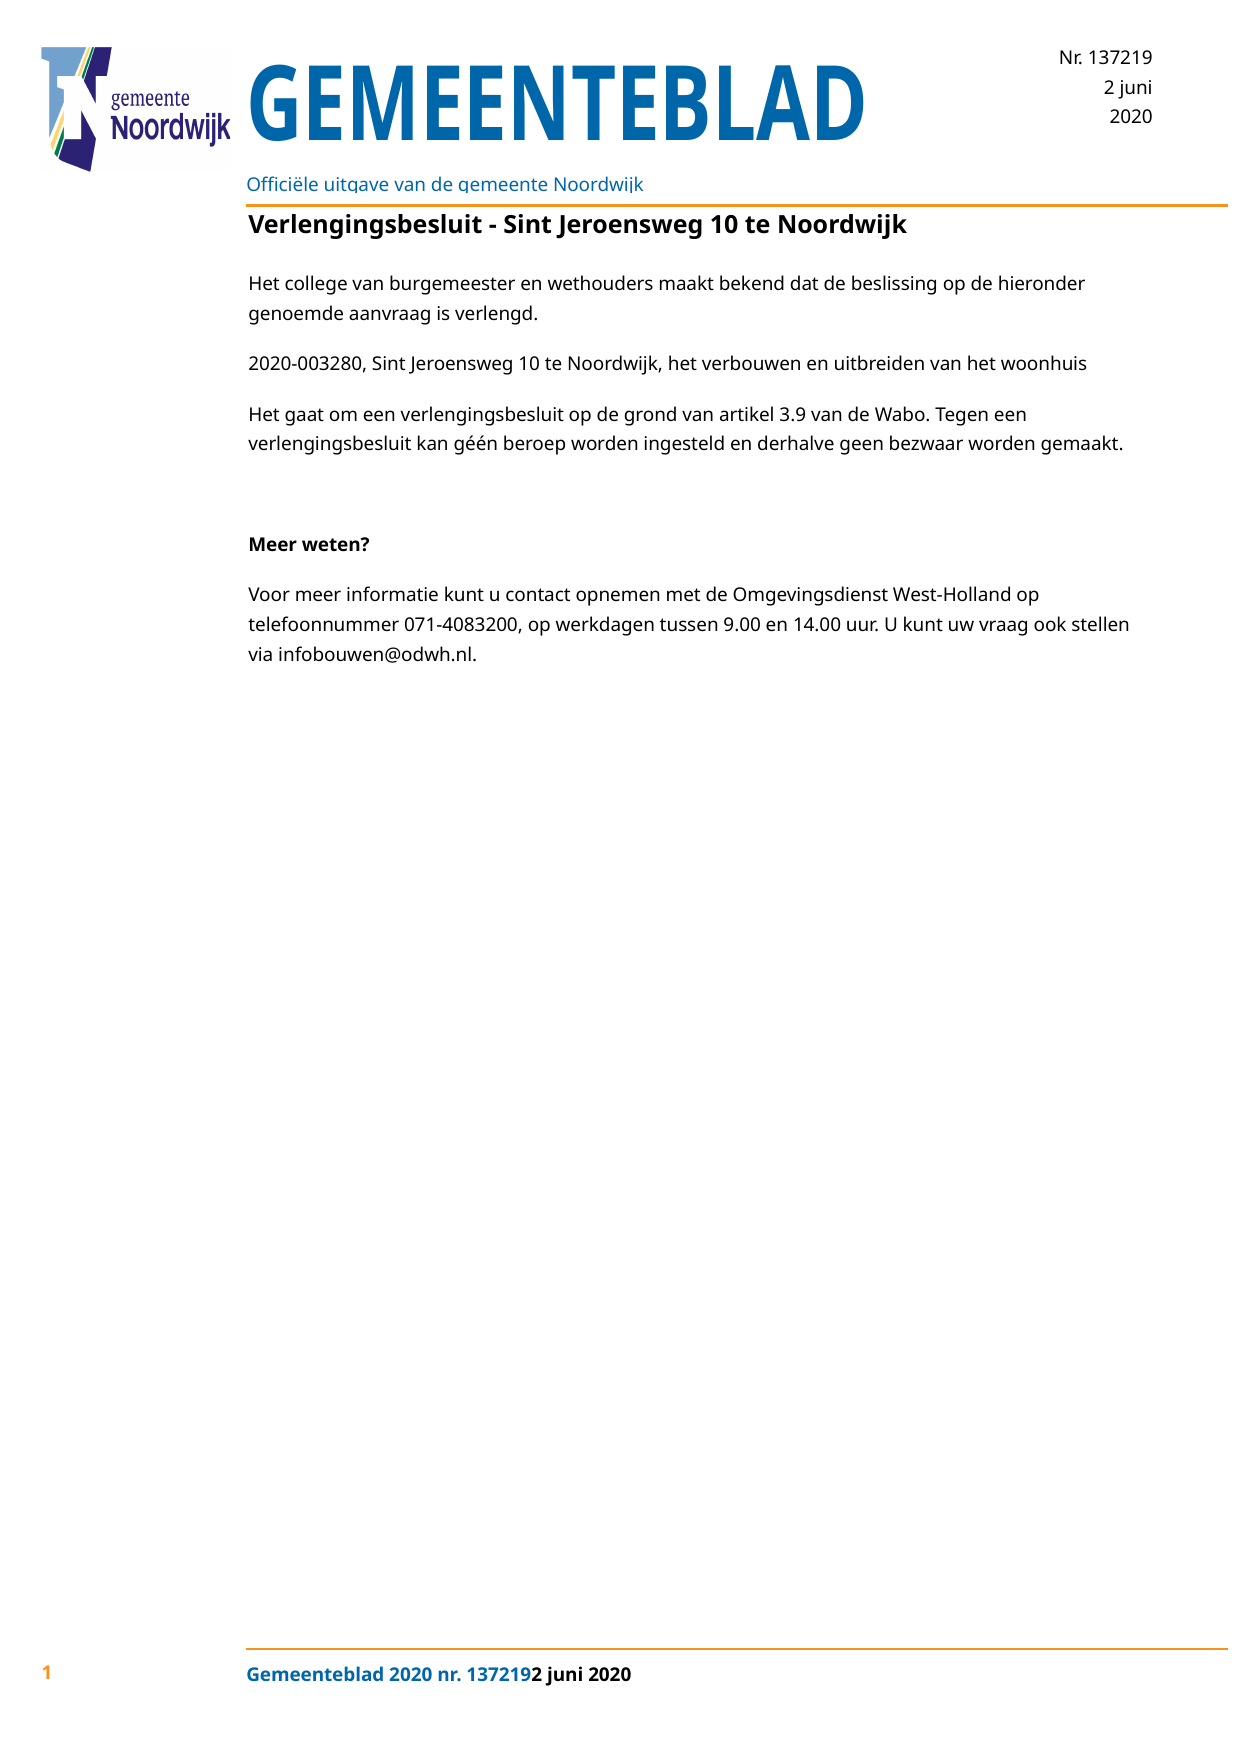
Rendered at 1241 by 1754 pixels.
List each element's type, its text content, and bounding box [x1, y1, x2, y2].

text Het gaat om een verlengingsbesluit op de grond van artikel 3.9 van de Wabo. Tegen een verlengingsbesluit kan géén beroep worden ingesteld en derhalve geen bezwaar worden gemaakt. [248, 401, 1152, 456]
text Voor meer informatie kunt u contact opnemen met de Omgevingsdienst West-Holland op telefoonnummer 071-4083200, op werkdagen tussen 9.00 en 14.00 uur. U kunt uw vraag ook stellen via infobouwen@odwh.nl. [248, 582, 1152, 666]
text Het college van burgemeester en wethouders maakt bekend dat de beslissing op de hieronder genoemde aanvraag is verlengd. [248, 270, 1152, 326]
text Meer weten? [248, 531, 1152, 557]
picture [41, 47, 231, 172]
text 2020-003280, Sint Jeroensweg 10 te Noordwijk, het verbouwen en uitbreiden van het woonhuis [248, 350, 1152, 376]
text Verlengingsbesluit - Sint Jeroensweg 10 te Noordwijk [248, 207, 1152, 241]
